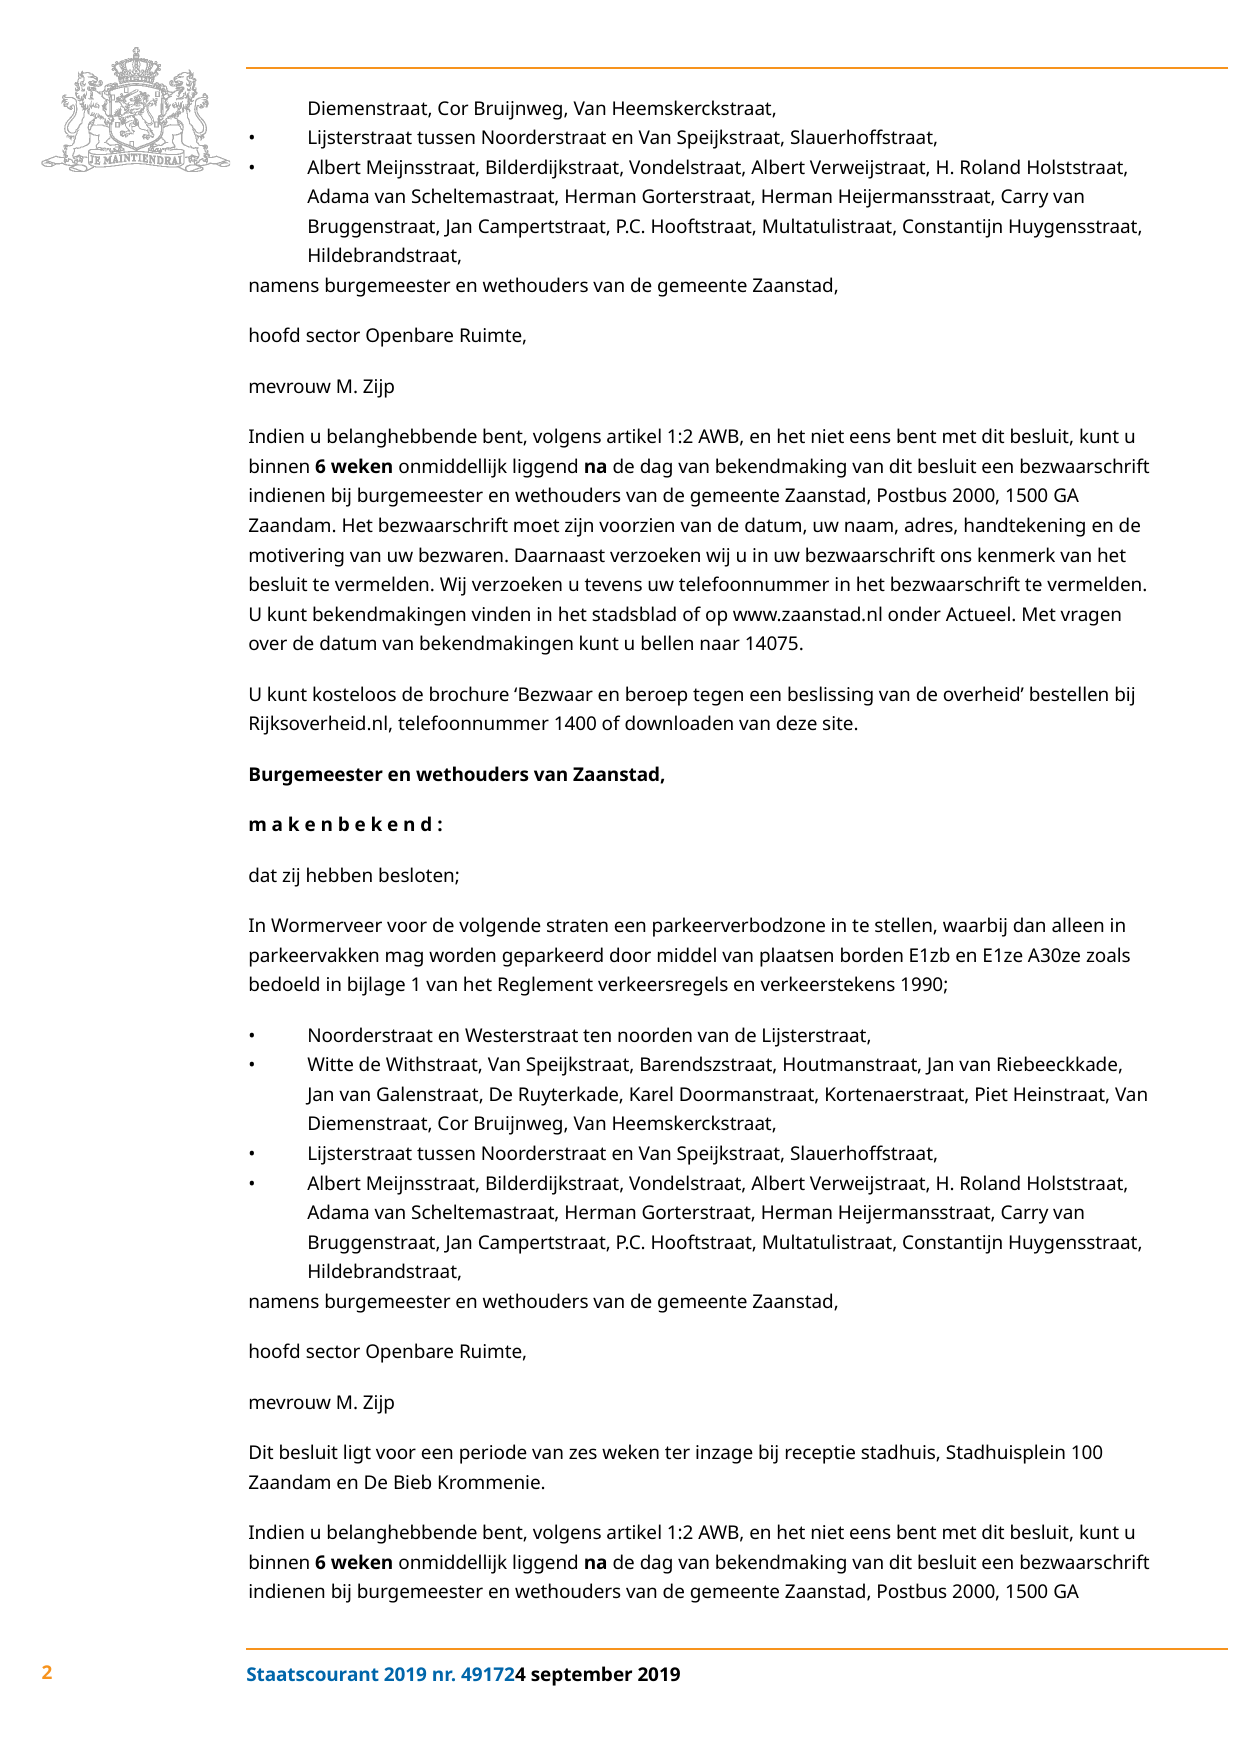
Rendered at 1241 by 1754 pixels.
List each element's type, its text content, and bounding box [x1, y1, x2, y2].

text namens burgemeester en wethouders van de gemeente Zaanstad, [248, 272, 1152, 298]
text Indien u belanghebbende bent, volgens artikel 1:2 AWB, en het niet eens bent met dit besluit, kunt u binnen 6 weken onmiddellijk liggend na de dag van bekendmaking van dit besluit een bezwaarschrift indienen bij burgemeester en wethouders van de gemeente Zaanstad, Postbus 2000, 1500 GA [248, 1519, 1152, 1604]
text Dit besluit ligt voor een periode van zes weken ter inzage bij receptie stadhuis, Stadhuisplein 100 Zaandam en De Bieb Krommenie. [248, 1439, 1152, 1495]
text hoofd sector Openbare Ruimte, [248, 1338, 1152, 1364]
text mevrouw M. Zijp [248, 373, 1152, 399]
list Witte de Withstraat, Van Speijkstraat, Barendszstraat, Houtmanstraat, Jan van Riebeeckkade, Jan van Galenstraat, De Ruyterkade, Karel Doormanstraat, Kortenaerstraat, Piet Heinstraat, Van Diemenstraat, Cor Bruijnweg, Van Heemskerckstraat, [248, 1051, 1152, 1136]
list Noorderstraat en Westerstraat ten noorden van de Lijsterstraat, [248, 1022, 1152, 1048]
list Albert Meijnsstraat, Bilderdijkstraat, Vondelstraat, Albert Verweijstraat, H. Roland Holststraat, Adama van Scheltemastraat, Herman Gorterstraat, Herman Heijermansstraat, Carry van Bruggenstraat, Jan Campertstraat, P.C. Hooftstraat, Multatulistraat, Constantijn Huygensstraat, Hildebrandstraat, [248, 154, 1152, 268]
text Burgemeester en wethouders van Zaanstad, [248, 761, 1152, 787]
list Diemenstraat, Cor Bruijnweg, Van Heemskerckstraat, [248, 95, 1152, 121]
text mevrouw M. Zijp [248, 1389, 1152, 1415]
text hoofd sector Openbare Ruimte, [248, 323, 1152, 348]
text namens burgemeester en wethouders van de gemeente Zaanstad, [248, 1288, 1152, 1314]
text Indien u belanghebbende bent, volgens artikel 1:2 AWB, en het niet eens bent met dit besluit, kunt u binnen 6 weken onmiddellijk liggend na de dag van bekendmaking van dit besluit een bezwaarschrift indienen bij burgemeester en wethouders van de gemeente Zaanstad, Postbus 2000, 1500 GA Zaandam. Het bezwaarschrift moet zijn voorzien van de datum, uw naam, adres, handtekening en de motivering van uw bezwaren. Daarnaast verzoeken wij u in uw bezwaarschrift ons kenmerk van het besluit te vermelden. Wij verzoeken u tevens uw telefoonnummer in het bezwaarschrift te vermelden. U kunt bekendmakingen vinden in het stadsblad of op www.zaanstad.nl onder Actueel. Met vragen over de datum van bekendmakingen kunt u bellen naar 14075. [248, 423, 1152, 656]
text dat zij hebben besloten; [248, 862, 1152, 888]
text In Wormerveer voor de volgende straten een parkeerverbodzone in te stellen, waarbij dan alleen in parkeervakken mag worden geparkeerd door middel van plaatsen borden E1zb en E1ze A30ze zoals bedoeld in bijlage 1 van het Reglement verkeersregels en verkeerstekens 1990; [248, 912, 1152, 997]
text m a k e n b e k e n d : [248, 811, 1152, 837]
list Albert Meijnsstraat, Bilderdijkstraat, Vondelstraat, Albert Verweijstraat, H. Roland Holststraat, Adama van Scheltemastraat, Herman Gorterstraat, Herman Heijermansstraat, Carry van Bruggenstraat, Jan Campertstraat, P.C. Hooftstraat, Multatulistraat, Constantijn Huygensstraat, Hildebrandstraat, [248, 1170, 1152, 1284]
list Lijsterstraat tussen Noorderstraat en Van Speijkstraat, Slauerhoffstraat, [248, 124, 1152, 150]
list Lijsterstraat tussen Noorderstraat en Van Speijkstraat, Slauerhoffstraat, [248, 1140, 1152, 1166]
picture [41, 47, 231, 172]
text U kunt kosteloos de brochure ‘Bezwaar en beroep tegen een beslissing van de overheid’ bestellen bij Rijksoverheid.nl, telefoonnummer 1400 of downloaden van deze site. [248, 681, 1152, 736]
